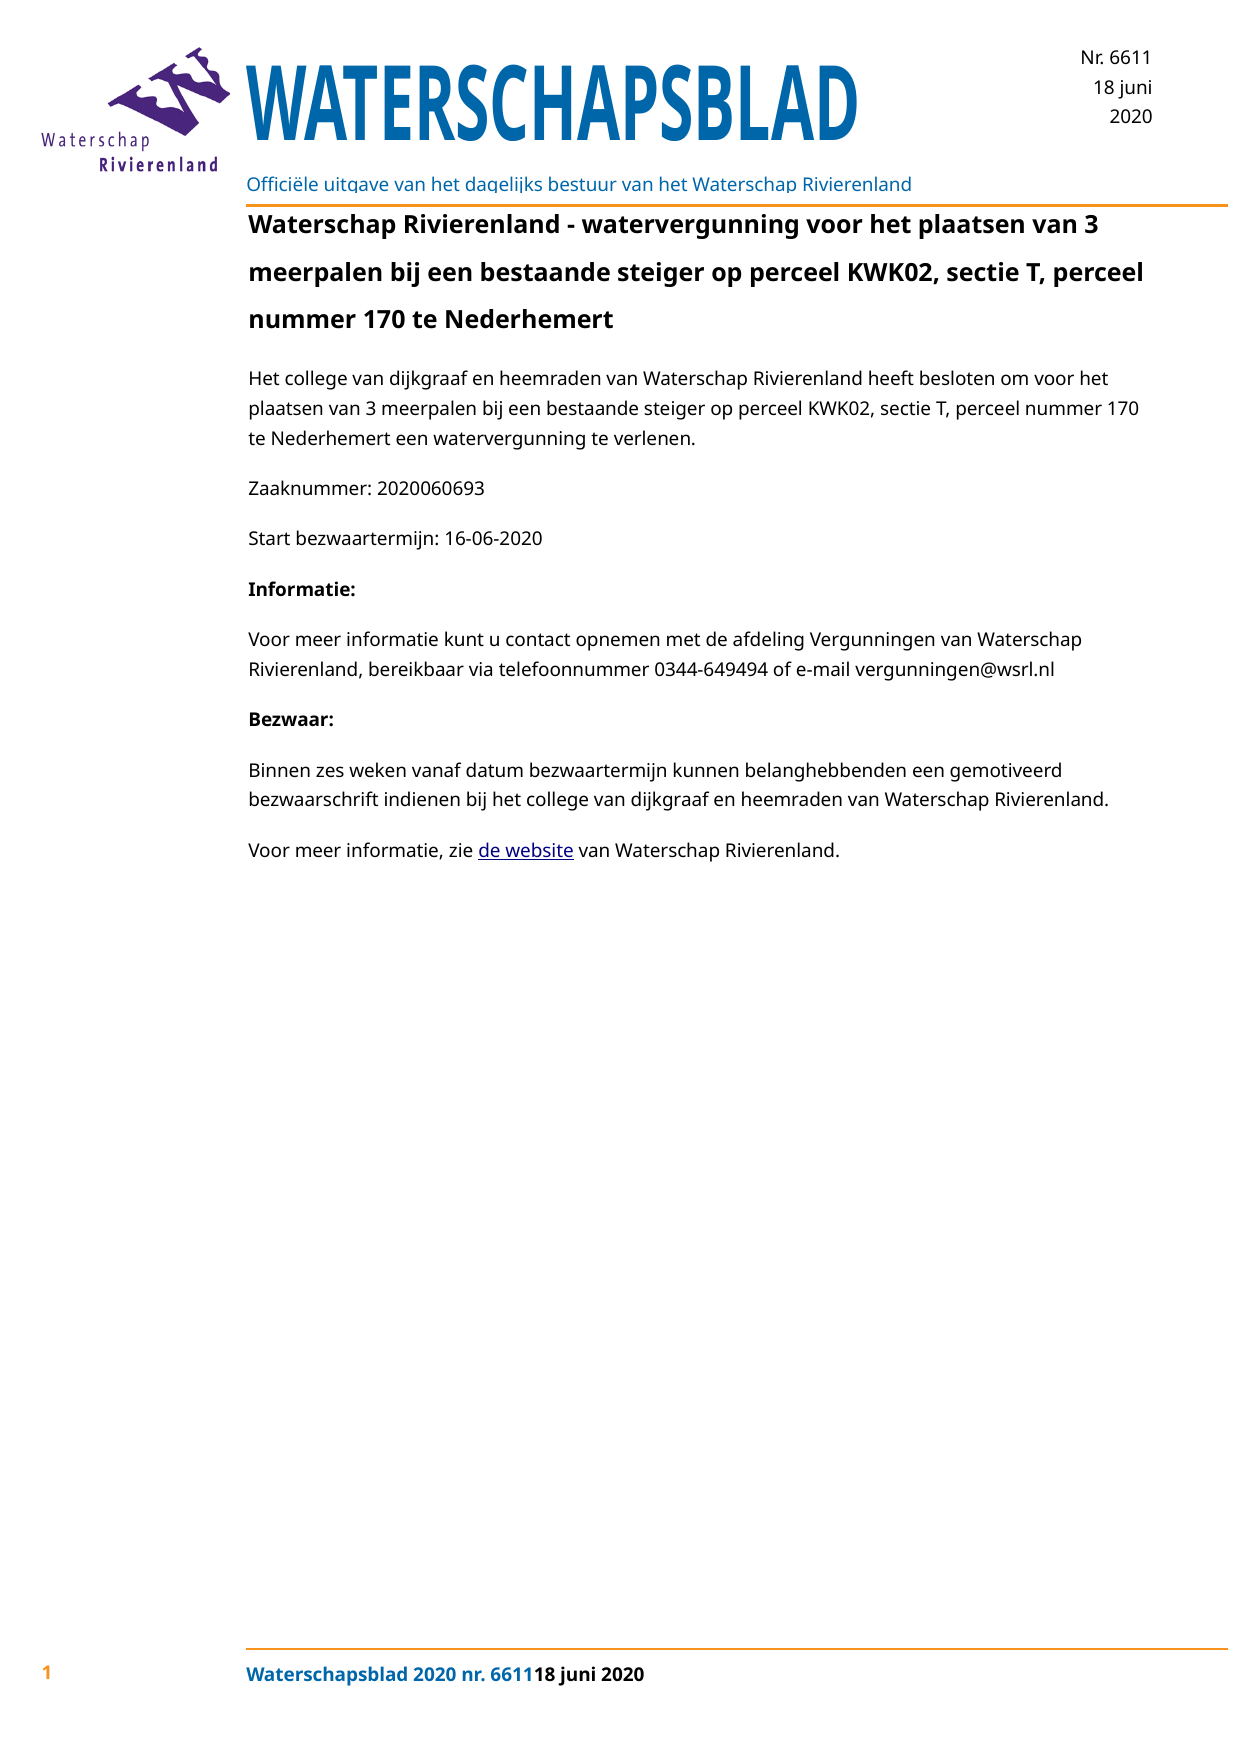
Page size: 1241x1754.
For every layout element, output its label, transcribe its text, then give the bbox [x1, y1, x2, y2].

picture [41, 47, 231, 172]
text Bezwaar: [248, 706, 1152, 732]
text Start bezwaartermijn: 16-06-2020 [248, 526, 1152, 551]
text Informatie: [248, 576, 1152, 602]
text Voor meer informatie, zie de website van Waterschap Rivierenland. [248, 837, 1152, 862]
text Binnen zes weken vanaf datum bezwaartermijn kunnen belanghebbenden een gemotiveerd bezwaarschrift indienen bij het college van dijkgraaf en heemraden van Waterschap Rivierenland. [248, 757, 1152, 812]
text Voor meer informatie kunt u contact opnemen met de afdeling Vergunningen van Waterschap Rivierenland, bereikbaar via telefoonnummer 0344-649494 of e-mail vergunningen@wsrl.nl [248, 626, 1152, 682]
text Zaaknummer: 2020060693 [248, 475, 1152, 501]
text Het college van dijkgraaf en heemraden van Waterschap Rivierenland heeft besloten om voor het plaatsen van 3 meerpalen bij een bestaande steiger op perceel KWK02, sectie T, perceel nummer 170 te Nederhemert een watervergunning te verlenen. [248, 366, 1152, 450]
text Waterschap Rivierenland - watervergunning voor het plaatsen van 3 meerpalen bij een bestaande steiger op perceel KWK02, sectie T, perceel nummer 170 te Nederhemert [248, 207, 1152, 336]
